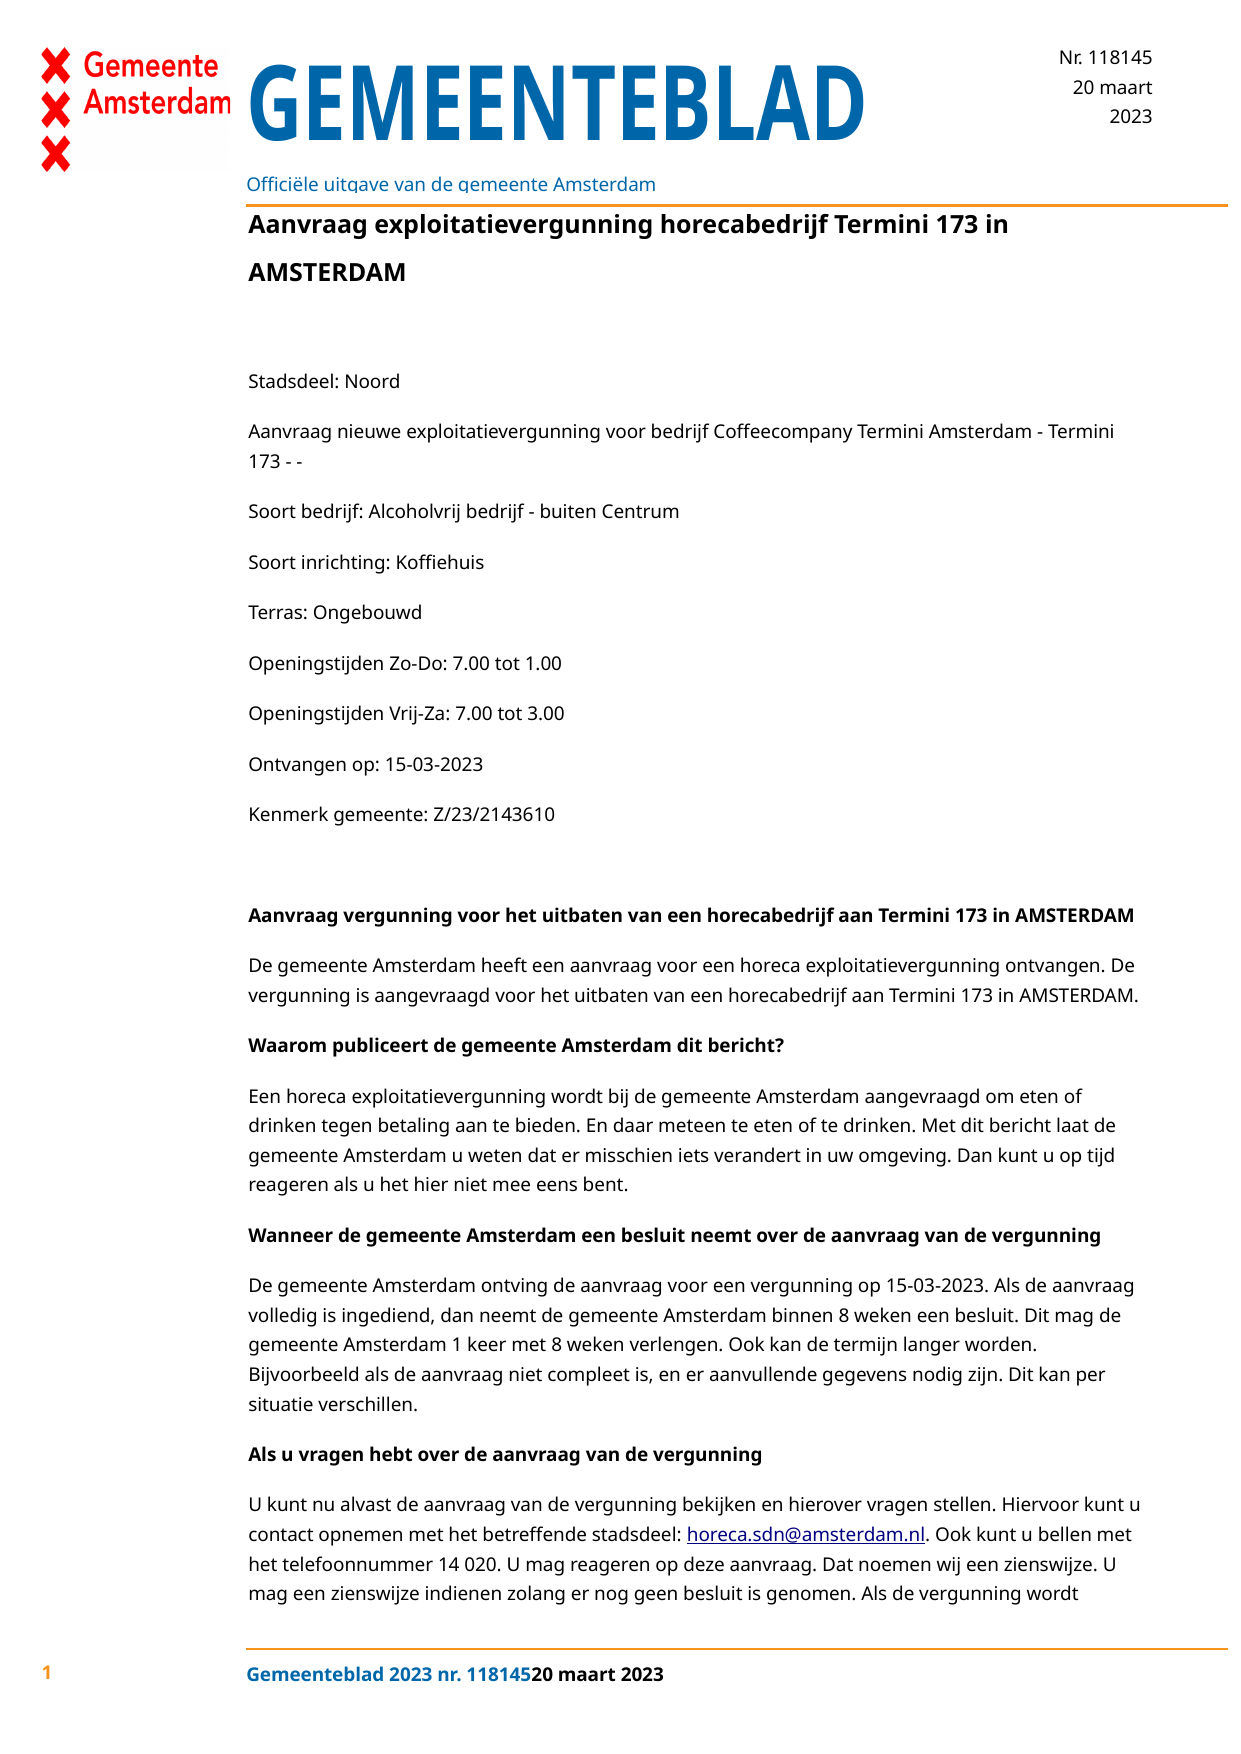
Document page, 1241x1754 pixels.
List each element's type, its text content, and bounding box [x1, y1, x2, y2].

text Openingstijden Zo-Do: 7.00 tot 1.00 [248, 650, 1152, 676]
text Aanvraag nieuwe exploitatievergunning voor bedrijf Coffeecompany Termini Amsterdam - Termini 173 - - [248, 419, 1152, 474]
text De gemeente Amsterdam ontving de aanvraag voor een vergunning op 15-03-2023. Als de aanvraag volledig is ingediend, dan neemt de gemeente Amsterdam binnen 8 weken een besluit. Dit mag de gemeente Amsterdam 1 keer met 8 weken verlengen. Ook kan de termijn langer worden. Bijvoorbeeld als de aanvraag niet compleet is, en er aanvullende gegevens nodig zijn. Dit kan per situatie verschillen. [248, 1272, 1152, 1417]
text Een horeca exploitatievergunning wordt bij de gemeente Amsterdam aangevraagd om eten of drinken tegen betaling aan te bieden. En daar meteen te eten of te drinken. Met dit bericht laat de gemeente Amsterdam u weten dat er misschien iets verandert in uw omgeving. Dan kunt u op tijd reageren als u het hier niet mee eens bent. [248, 1083, 1152, 1197]
text Terras: Ongebouwd [248, 599, 1152, 625]
text De gemeente Amsterdam heeft een aanvraag voor een horeca exploitatievergunning ontvangen. De vergunning is aangevraagd voor het uitbaten van een horecabedrijf aan Termini 173 in AMSTERDAM. [248, 952, 1152, 1008]
text Soort inrichting: Koffiehuis [248, 549, 1152, 575]
text Stadsdeel: Noord [248, 368, 1152, 394]
text Openingstijden Vrij-Za: 7.00 tot 3.00 [248, 700, 1152, 726]
text Ontvangen op: 15-03-2023 [248, 751, 1152, 777]
picture [41, 47, 231, 172]
text Aanvraag vergunning voor het uitbaten van een horecabedrijf aan Termini 173 in AMSTERDAM [248, 902, 1152, 928]
text Als u vragen hebt over de aanvraag van de vergunning [248, 1441, 1152, 1467]
text Wanneer de gemeente Amsterdam een besluit neemt over de aanvraag van de vergunning [248, 1222, 1152, 1248]
text Kenmerk gemeente: Z/23/2143610 [248, 801, 1152, 827]
text Aanvraag exploitatievergunning horecabedrijf Termini 173 in AMSTERDAM [248, 207, 1152, 288]
text Waarom publiceert de gemeente Amsterdam dit bericht? [248, 1032, 1152, 1058]
text U kunt nu alvast de aanvraag van de vergunning bekijken en hierover vragen stellen. Hiervoor kunt u contact opnemen met het betreffende stadsdeel: horeca.sdn@amsterdam.nl. Ook kunt u bellen met het telefoonnummer 14 020. U mag reageren op deze aanvraag. Dat noemen wij een zienswijze. U mag een zienswijze indienen zolang er nog geen besluit is genomen. Als de vergunning wordt [248, 1492, 1152, 1606]
text Soort bedrijf: Alcoholvrij bedrijf - buiten Centrum [248, 499, 1152, 524]
